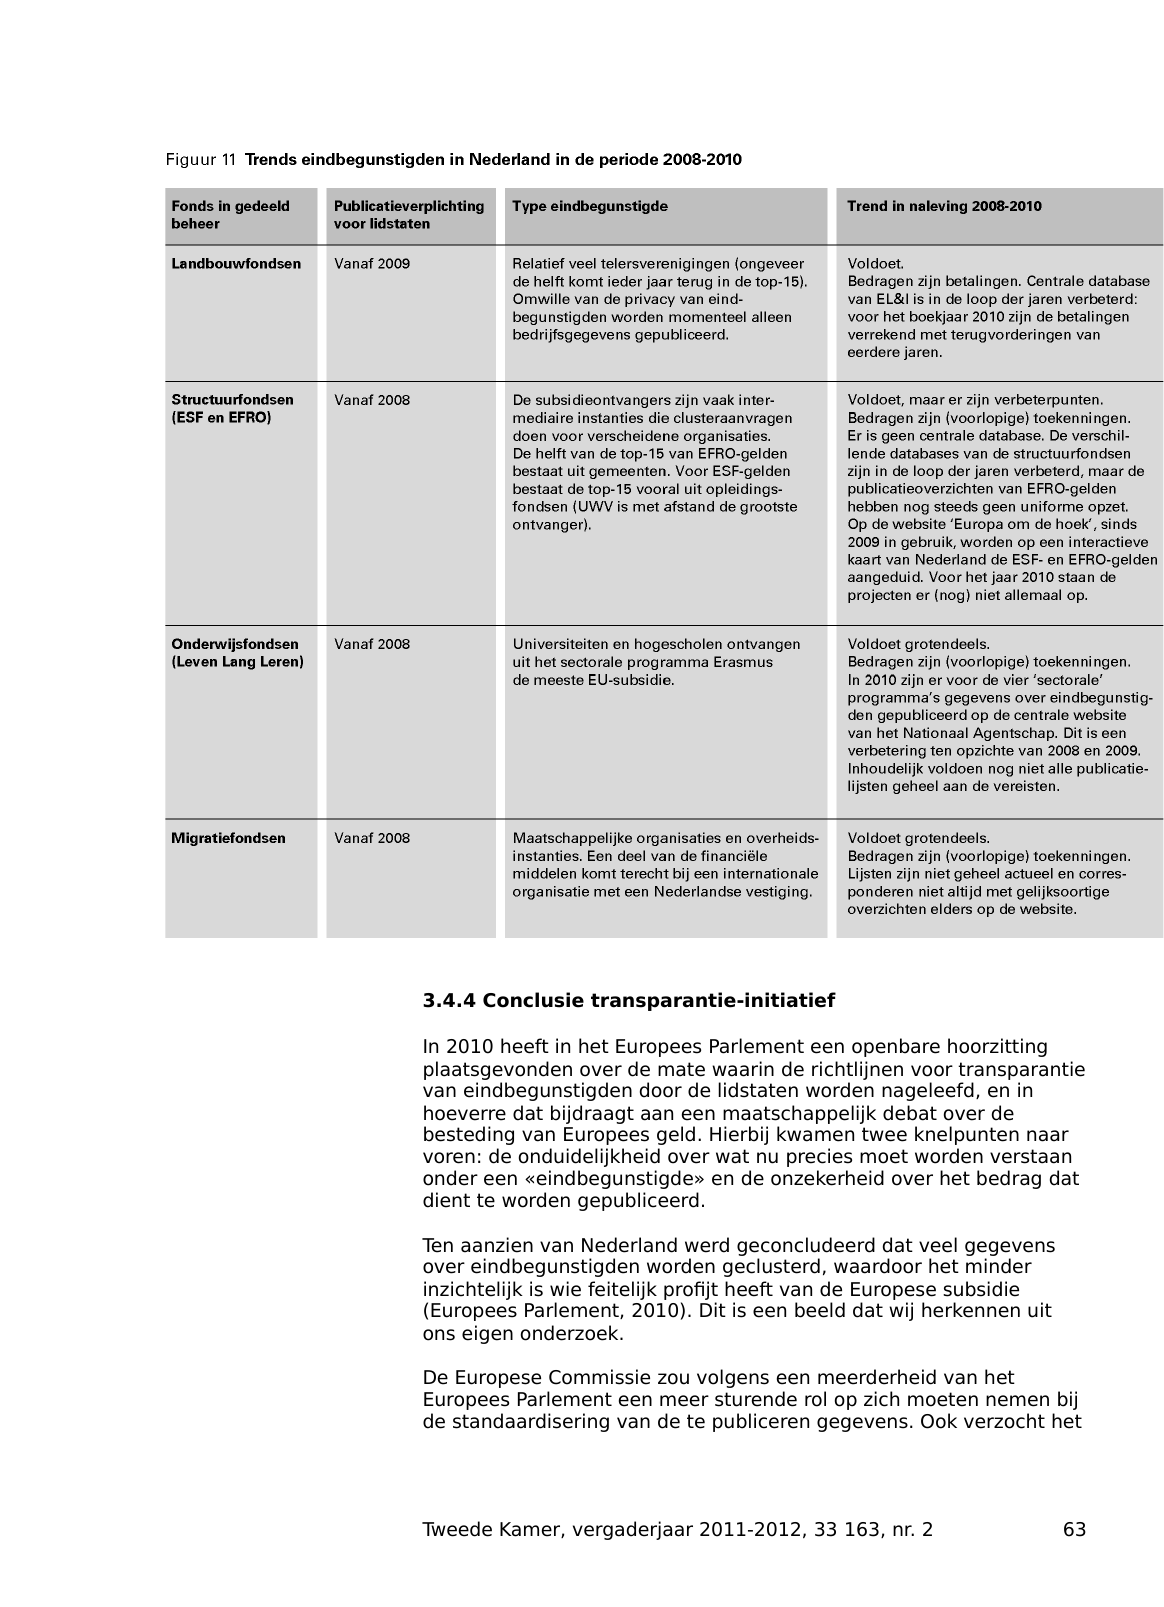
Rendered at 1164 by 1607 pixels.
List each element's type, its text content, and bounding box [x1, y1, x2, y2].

text Ten aanzien van Nederland werd geconcludeerd dat veel gegevens over eindbegunstigden worden geclusterd, waardoor het minder inzichtelijk is wie feitelijk profijt heeft van de Europese subsidie (Europees Parlement, 2010). Dit is een beeld dat wij herkennen uit ons eigen onderzoek. [422, 1234, 1087, 1344]
text In 2010 heeft in het Europees Parlement een openbare hoorzitting plaatsgevonden over de mate waarin de richtlijnen voor transparantie van eindbegunstigden door de lidstaten worden nageleefd, en in hoeverre dat bijdraagt aan een maatschappelijk debat over de besteding van Europees geld. Hierbij kwamen twee knelpunten naar voren: de onduidelijkheid over wat nu precies moet worden verstaan onder een «eindbegunstigde» en de onzekerheid over het bedrag dat dient te worden gepubliceerd. [422, 1036, 1087, 1212]
subtitle 3.4.4 Conclusie transparantie-initiatief [422, 989, 1087, 1011]
text De Europese Commissie zou volgens een meerderheid van het Europees Parlement een meer sturende rol op zich moeten nemen bij de standaardisering van de te publiceren gegevens. Ook verzocht het [422, 1367, 1087, 1432]
picture [165, 152, 1164, 938]
